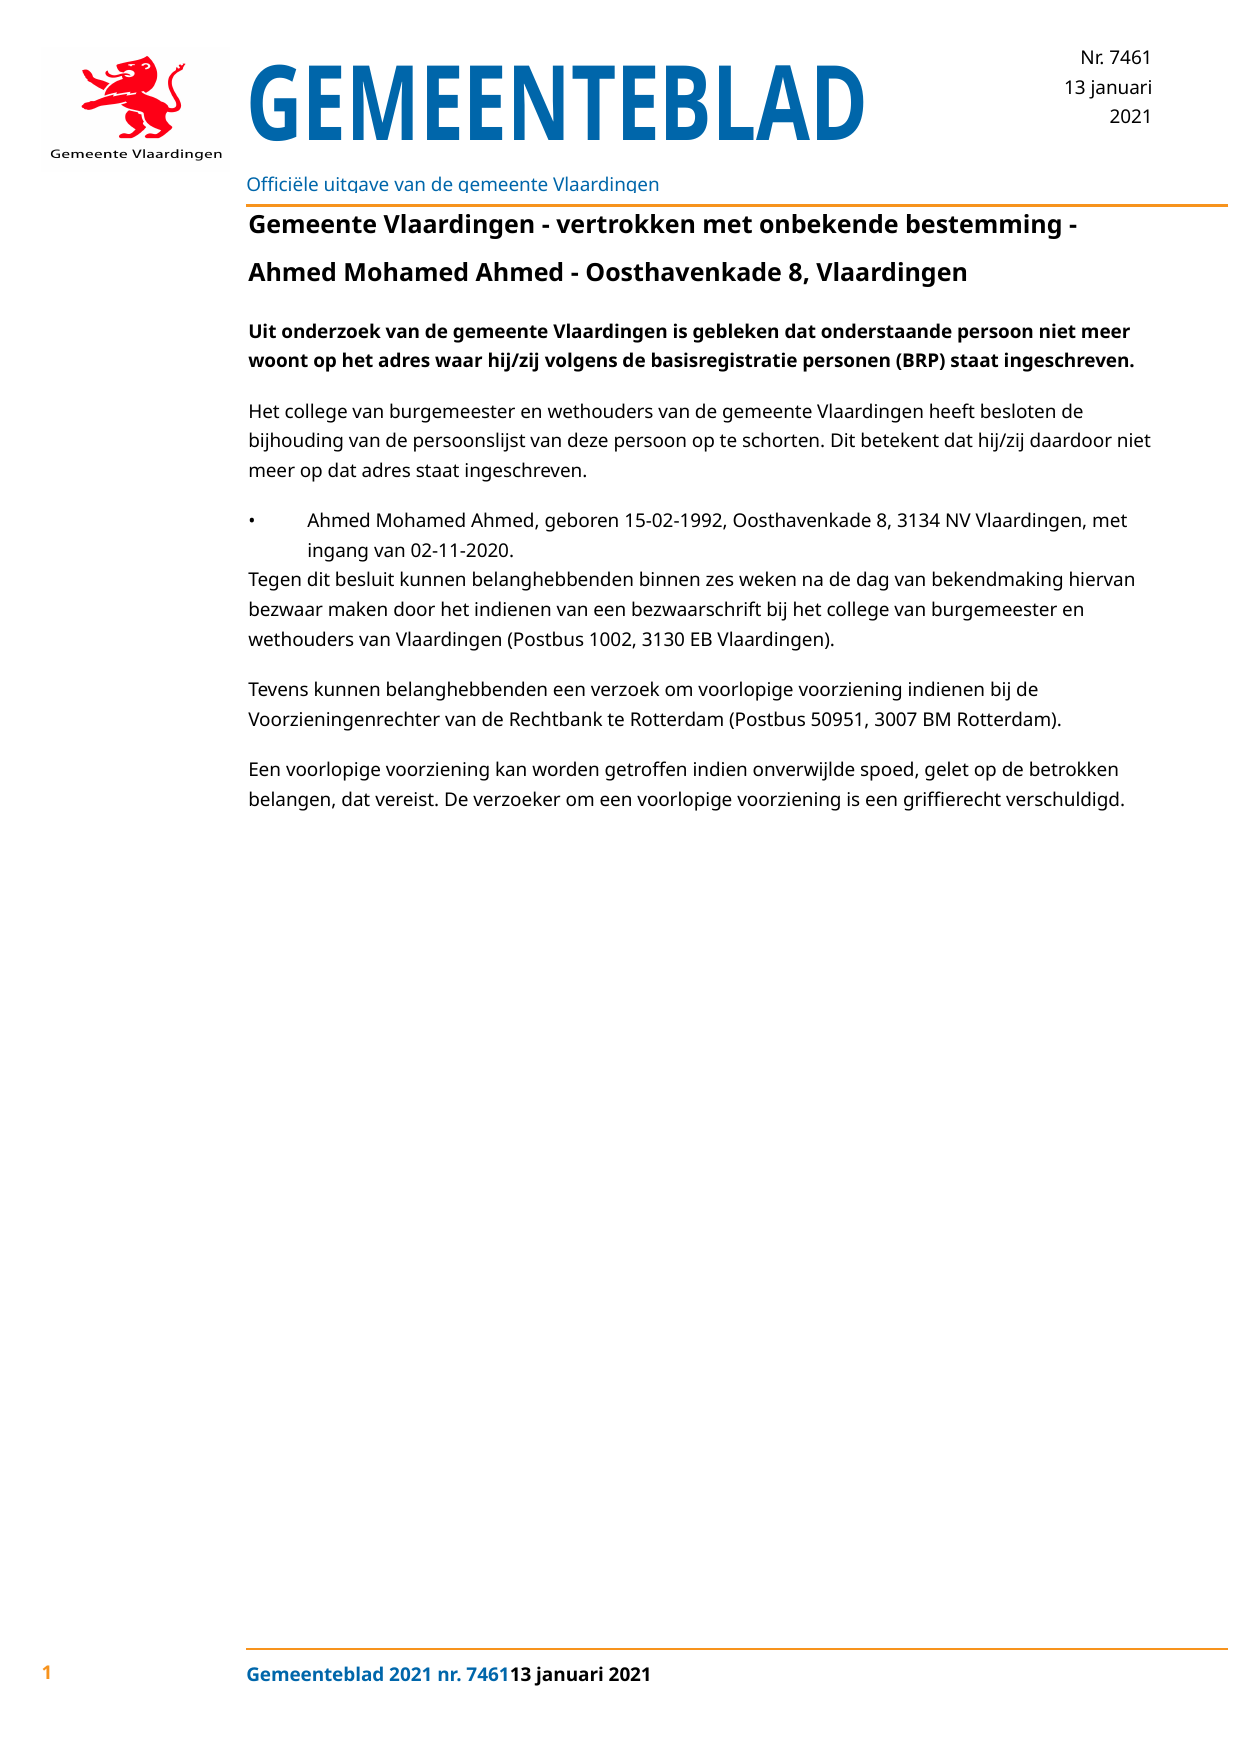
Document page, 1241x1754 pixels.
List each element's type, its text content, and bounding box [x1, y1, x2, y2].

text Een voorlopige voorziening kan worden getroffen indien onverwijlde spoed, gelet op de betrokken belangen, dat vereist. De verzoeker om een voorlopige voorziening is een griffierecht verschuldigd. [248, 756, 1152, 812]
text Uit onderzoek van de gemeente Vlaardingen is gebleken dat onderstaande persoon niet meer woont op het adres waar hij/zij volgens de basisregistratie personen (BRP) staat ingeschreven. [248, 318, 1152, 373]
picture [41, 47, 231, 172]
text Het college van burgemeester en wethouders van de gemeente Vlaardingen heeft besloten de bijhouding van de persoonslijst van deze persoon op te schorten. Dit betekent dat hij/zij daardoor niet meer op dat adres staat ingeschreven. [248, 398, 1152, 483]
text Tegen dit besluit kunnen belanghebbenden binnen zes weken na de dag van bekendmaking hiervan bezwaar maken door het indienen van een bezwaarschrift bij het college van burgemeester en wethouders van Vlaardingen (Postbus 1002, 3130 EB Vlaardingen). [248, 567, 1152, 652]
text Gemeente Vlaardingen - vertrokken met onbekende bestemming - Ahmed Mohamed Ahmed - Oosthavenkade 8, Vlaardingen [248, 207, 1152, 288]
list Ahmed Mohamed Ahmed, geboren 15-02-1992, Oosthavenkade 8, 3134 NV Vlaardingen, met ingang van 02-11-2020. [248, 507, 1152, 563]
text Tevens kunnen belanghebbenden een verzoek om voorlopige voorziening indienen bij de Voorzieningenrechter van de Rechtbank te Rotterdam (Postbus 50951, 3007 BM Rotterdam). [248, 676, 1152, 732]
